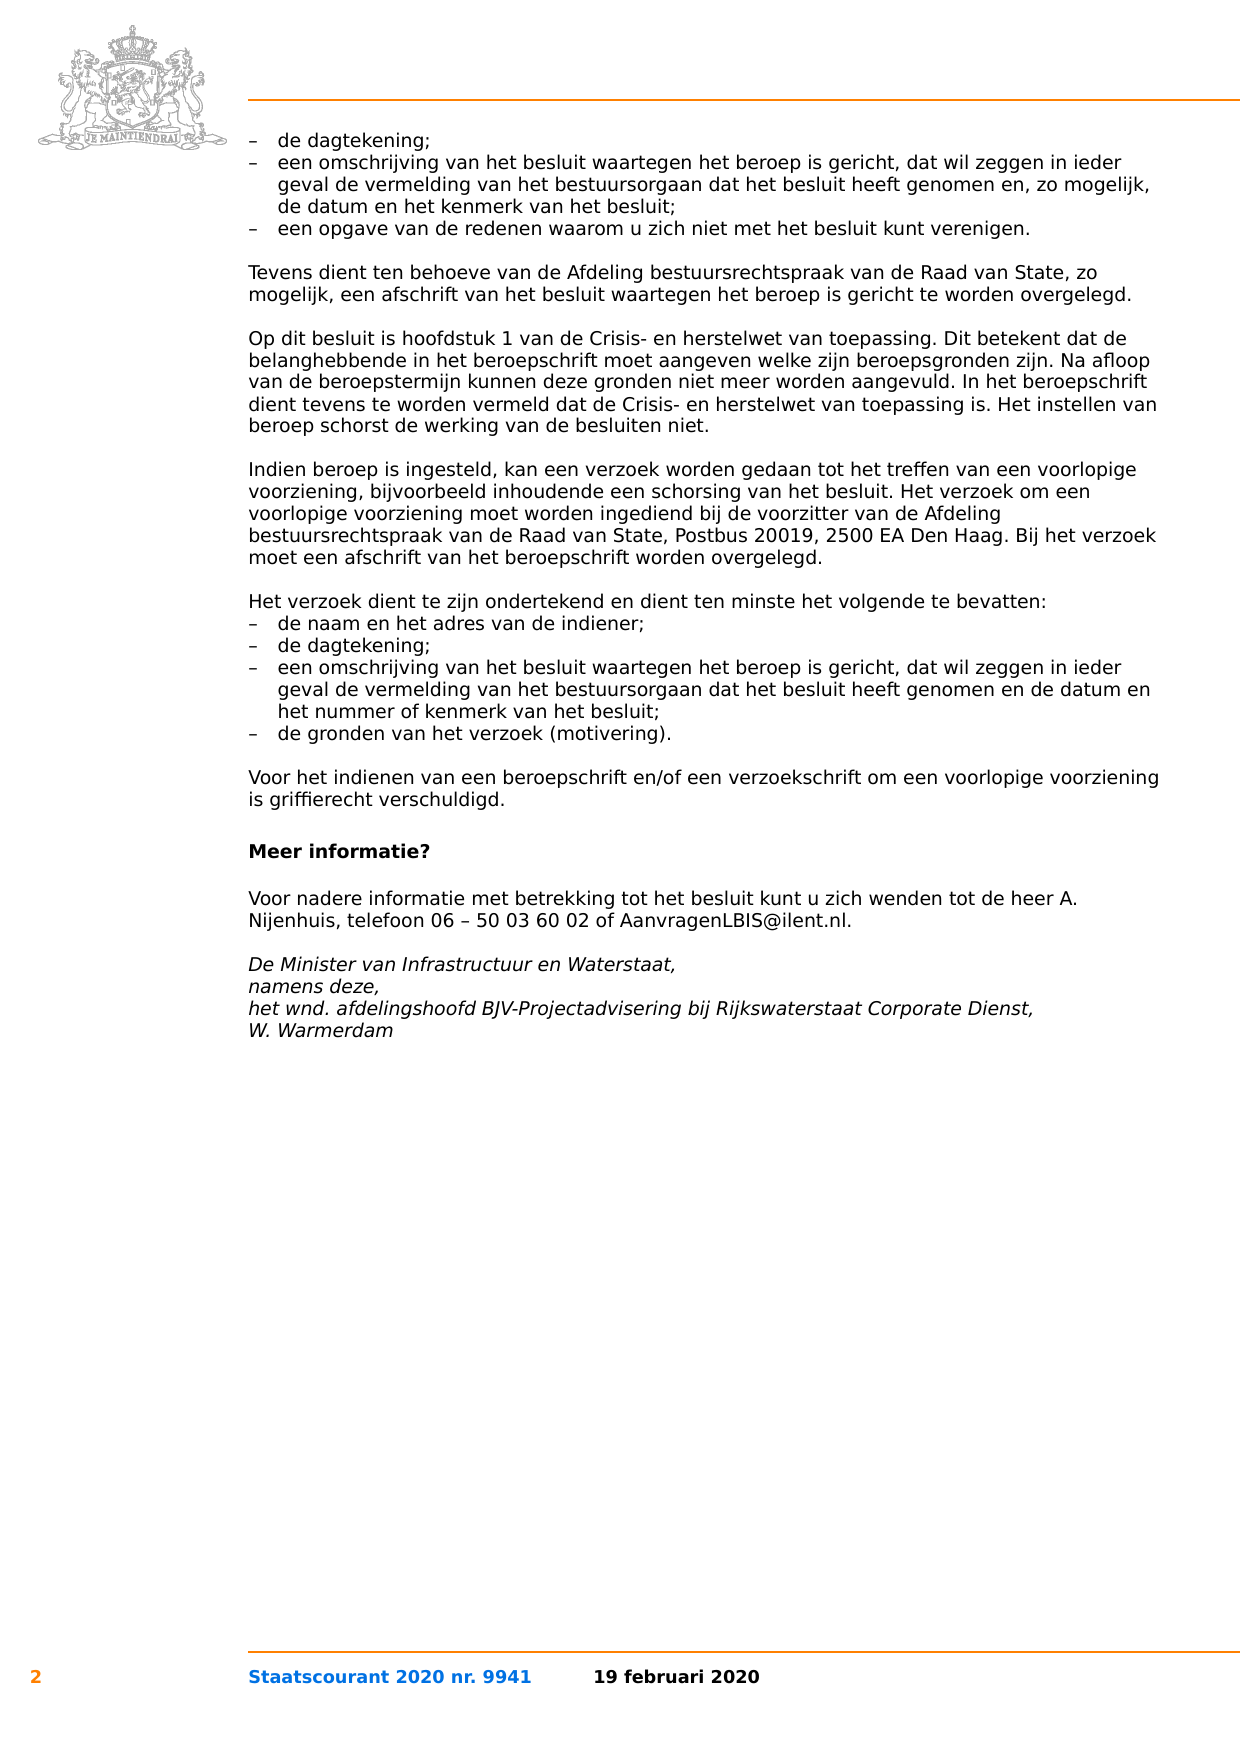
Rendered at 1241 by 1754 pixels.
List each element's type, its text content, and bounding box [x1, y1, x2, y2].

text Voor het indienen van een beroepschrift en/of een verzoekschrift om een voorlopige voorziening is griffierecht verschuldigd. [248, 767, 1163, 811]
text – een omschrijving van het besluit waartegen het beroep is gericht, dat wil zeggen in ieder geval de vermelding van het bestuursorgaan dat het besluit heeft genomen en de datum en het nummer of kenmerk van het besluit; [248, 657, 1163, 723]
text – een opgave van de redenen waarom u zich niet met het besluit kunt verenigen. [248, 218, 1163, 240]
text Voor nadere informatie met betrekking tot het besluit kunt u zich wenden tot de heer A. Nijenhuis, telefoon 06 – 50 03 60 02 of AanvragenLBIS@ilent.nl. [248, 888, 1163, 932]
text – een omschrijving van het besluit waartegen het beroep is gericht, dat wil zeggen in ieder geval de vermelding van het bestuursorgaan dat het besluit heeft genomen en, zo mogelijk, de datum en het kenmerk van het besluit; [248, 152, 1163, 218]
text – de naam en het adres van de indiener; [248, 613, 1163, 635]
text Op dit besluit is hoofdstuk 1 van de Crisis- en herstelwet van toepassing. Dit betekent dat de belanghebbende in het beroepschrift moet aangeven welke zijn beroepsgronden zijn. Na afloop van de beroepstermijn kunnen deze gronden niet meer worden aangevuld. In het beroepschrift dient tevens te worden vermeld dat de Crisis- en herstelwet van toepassing is. Het instellen van beroep schorst de werking van de besluiten niet. [248, 327, 1163, 437]
picture [38, 25, 227, 150]
text Het verzoek dient te zijn ondertekend en dient ten minste het volgende te bevatten: [248, 591, 1163, 613]
text – de dagtekening; [248, 130, 1163, 152]
text De Minister van Infrastructuur en Waterstaat, namens deze, het wnd. afdelingshoofd BJV-Projectadvisering bij Rijkswaterstaat Corporate Dienst, W. Warmerdam [248, 953, 1163, 1041]
text Tevens dient ten behoeve van de Afdeling bestuursrechtspraak van de Raad van State, zo mogelijk, een afschrift van het besluit waartegen het beroep is gericht te worden overgelegd. [248, 262, 1163, 306]
text – de gronden van het verzoek (motivering). [248, 723, 1163, 745]
subtitle Meer informatie? [248, 841, 1163, 863]
text – de dagtekening; [248, 635, 1163, 657]
text Indien beroep is ingesteld, kan een verzoek worden gedaan tot het treffen van een voorlopige voorziening, bijvoorbeeld inhoudende een schorsing van het besluit. Het verzoek om een voorlopige voorziening moet worden ingediend bij de voorzitter van de Afdeling bestuursrechtspraak van de Raad van State, Postbus 20019, 2500 EA Den Haag. Bij het verzoek moet een afschrift van het beroepschrift worden overgelegd. [248, 459, 1163, 569]
